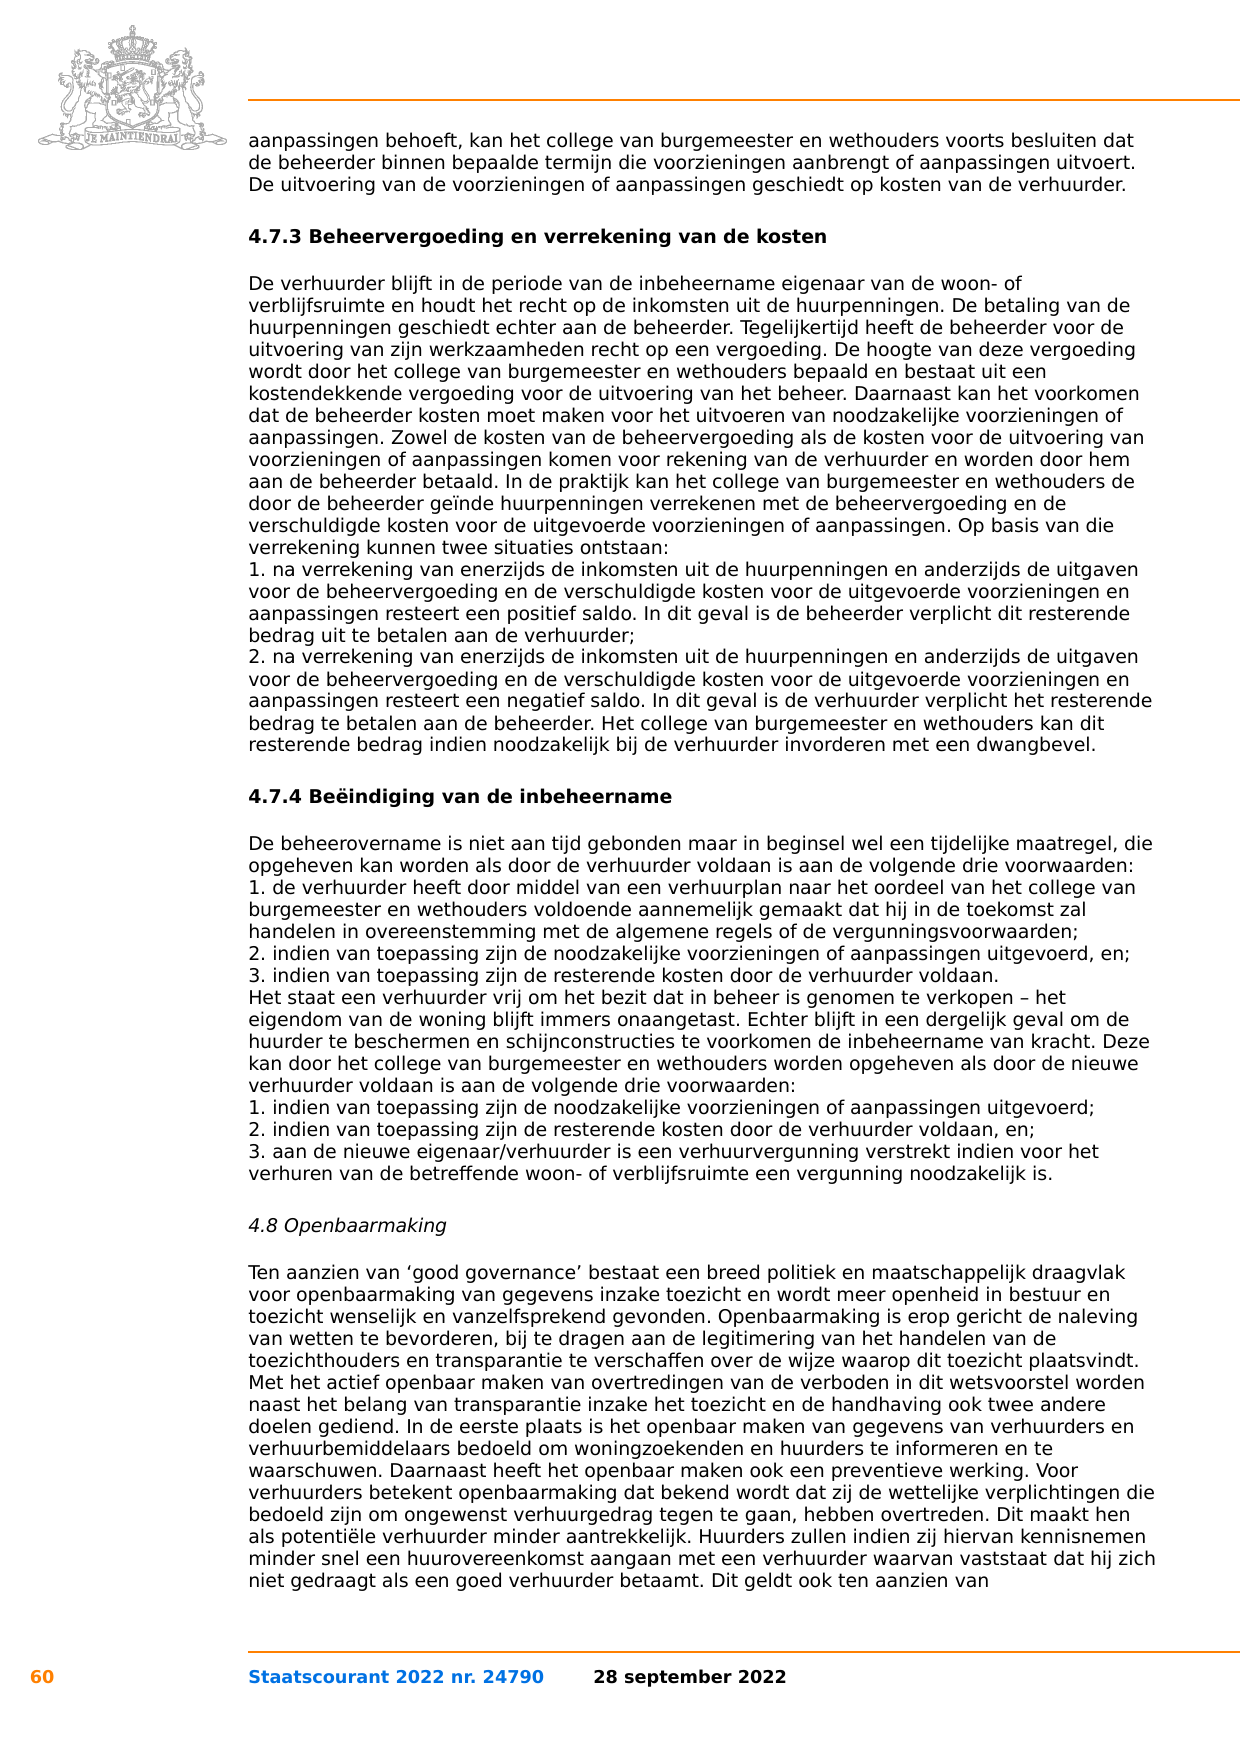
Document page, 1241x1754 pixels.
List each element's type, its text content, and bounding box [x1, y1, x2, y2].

subtitle 4.8 Openbaarmaking [248, 1215, 1163, 1237]
text De beheerovername is niet aan tijd gebonden maar in beginsel wel een tijdelijke maatregel, die opgeheven kan worden als door de verhuurder voldaan is aan de volgende drie voorwaarden: [248, 833, 1163, 877]
text 2. indien van toepassing zijn de resterende kosten door de verhuurder voldaan, en; [248, 1119, 1163, 1141]
text 1. na verrekening van enerzijds de inkomsten uit de huurpenningen en anderzijds de uitgaven voor de beheervergoeding en de verschuldigde kosten voor de uitgevoerde voorzieningen en aanpassingen resteert een positief saldo. In dit geval is de beheerder verplicht dit resterende bedrag uit te betalen aan de verhuurder; [248, 558, 1163, 646]
subtitle 4.7.3 Beheervergoeding en verrekening van de kosten [248, 226, 1163, 248]
text 1. indien van toepassing zijn de noodzakelijke voorzieningen of aanpassingen uitgevoerd; [248, 1097, 1163, 1119]
subtitle 4.7.4 Beëindiging van de inbeheername [248, 786, 1163, 808]
text Het staat een verhuurder vrij om het bezit dat in beheer is genomen te verkopen – het eigendom van de woning blijft immers onaangetast. Echter blijft in een dergelijk geval om de huurder te beschermen en schijnconstructies te voorkomen de inbeheername van kracht. Deze kan door het college van burgemeester en wethouders worden opgeheven als door de nieuwe verhuurder voldaan is aan de volgende drie voorwaarden: [248, 987, 1163, 1097]
text De verhuurder blijft in de periode van de inbeheername eigenaar van de woon- of verblijfsruimte en houdt het recht op de inkomsten uit de huurpenningen. De betaling van de huurpenningen geschiedt echter aan de beheerder. Tegelijkertijd heeft de beheerder voor de uitvoering van zijn werkzaamheden recht op een vergoeding. De hoogte van deze vergoeding wordt door het college van burgemeester en wethouders bepaald en bestaat uit een kostendekkende vergoeding voor de uitvoering van het beheer. Daarnaast kan het voorkomen dat de beheerder kosten moet maken voor het uitvoeren van noodzakelijke voorzieningen of aanpassingen. Zowel de kosten van de beheervergoeding als de kosten voor de uitvoering van voorzieningen of aanpassingen komen voor rekening van de verhuurder en worden door hem aan de beheerder betaald. In de praktijk kan het college van burgemeester en wethouders de door de beheerder geïnde huurpenningen verrekenen met de beheervergoeding en de verschuldigde kosten voor de uitgevoerde voorzieningen of aanpassingen. Op basis van die verrekening kunnen twee situaties ontstaan: [248, 273, 1163, 558]
text 1. de verhuurder heeft door middel van een verhuurplan naar het oordeel van het college van burgemeester en wethouders voldoende aannemelijk gemaakt dat hij in de toekomst zal handelen in overeenstemming met de algemene regels of de vergunningsvoorwaarden; [248, 877, 1163, 943]
text aanpassingen behoeft, kan het college van burgemeester en wethouders voorts besluiten dat de beheerder binnen bepaalde termijn die voorzieningen aanbrengt of aanpassingen uitvoert. De uitvoering van de voorzieningen of aanpassingen geschiedt op kosten van de verhuurder. [248, 130, 1163, 196]
text 2. na verrekening van enerzijds de inkomsten uit de huurpenningen en anderzijds de uitgaven voor de beheervergoeding en de verschuldigde kosten voor de uitgevoerde voorzieningen en aanpassingen resteert een negatief saldo. In dit geval is de verhuurder verplicht het resterende bedrag te betalen aan de beheerder. Het college van burgemeester en wethouders kan dit resterende bedrag indien noodzakelijk bij de verhuurder invorderen met een dwangbevel. [248, 646, 1163, 756]
text 3. aan de nieuwe eigenaar/verhuurder is een verhuurvergunning verstrekt indien voor het verhuren van de betreffende woon- of verblijfsruimte een vergunning noodzakelijk is. [248, 1141, 1163, 1185]
text 2. indien van toepassing zijn de noodzakelijke voorzieningen of aanpassingen uitgevoerd, en; [248, 943, 1163, 965]
text Ten aanzien van ‘good governance’ bestaat een breed politiek en maatschappelijk draagvlak voor openbaarmaking van gegevens inzake toezicht en wordt meer openheid in bestuur en toezicht wenselijk en vanzelfsprekend gevonden. Openbaarmaking is erop gericht de naleving van wetten te bevorderen, bij te dragen aan de legitimering van het handelen van de toezichthouders en transparantie te verschaffen over de wijze waarop dit toezicht plaatsvindt. Met het actief openbaar maken van overtredingen van de verboden in dit wetsvoorstel worden naast het belang van transparantie inzake het toezicht en de handhaving ook twee andere doelen gediend. In de eerste plaats is het openbaar maken van gegevens van verhuurders en verhuurbemiddelaars bedoeld om woningzoekenden en huurders te informeren en te waarschuwen. Daarnaast heeft het openbaar maken ook een preventieve werking. Voor verhuurders betekent openbaarmaking dat bekend wordt dat zij de wettelijke verplichtingen die bedoeld zijn om ongewenst verhuurgedrag tegen te gaan, hebben overtreden. Dit maakt hen als potentiële verhuurder minder aantrekkelijk. Huurders zullen indien zij hiervan kennisnemen minder snel een huurovereenkomst aangaan met een verhuurder waarvan vaststaat dat hij zich niet gedraagt als een goed verhuurder betaamt. Dit geldt ook ten aanzien van [248, 1262, 1163, 1592]
picture [38, 25, 227, 150]
text 3. indien van toepassing zijn de resterende kosten door de verhuurder voldaan. [248, 965, 1163, 987]
